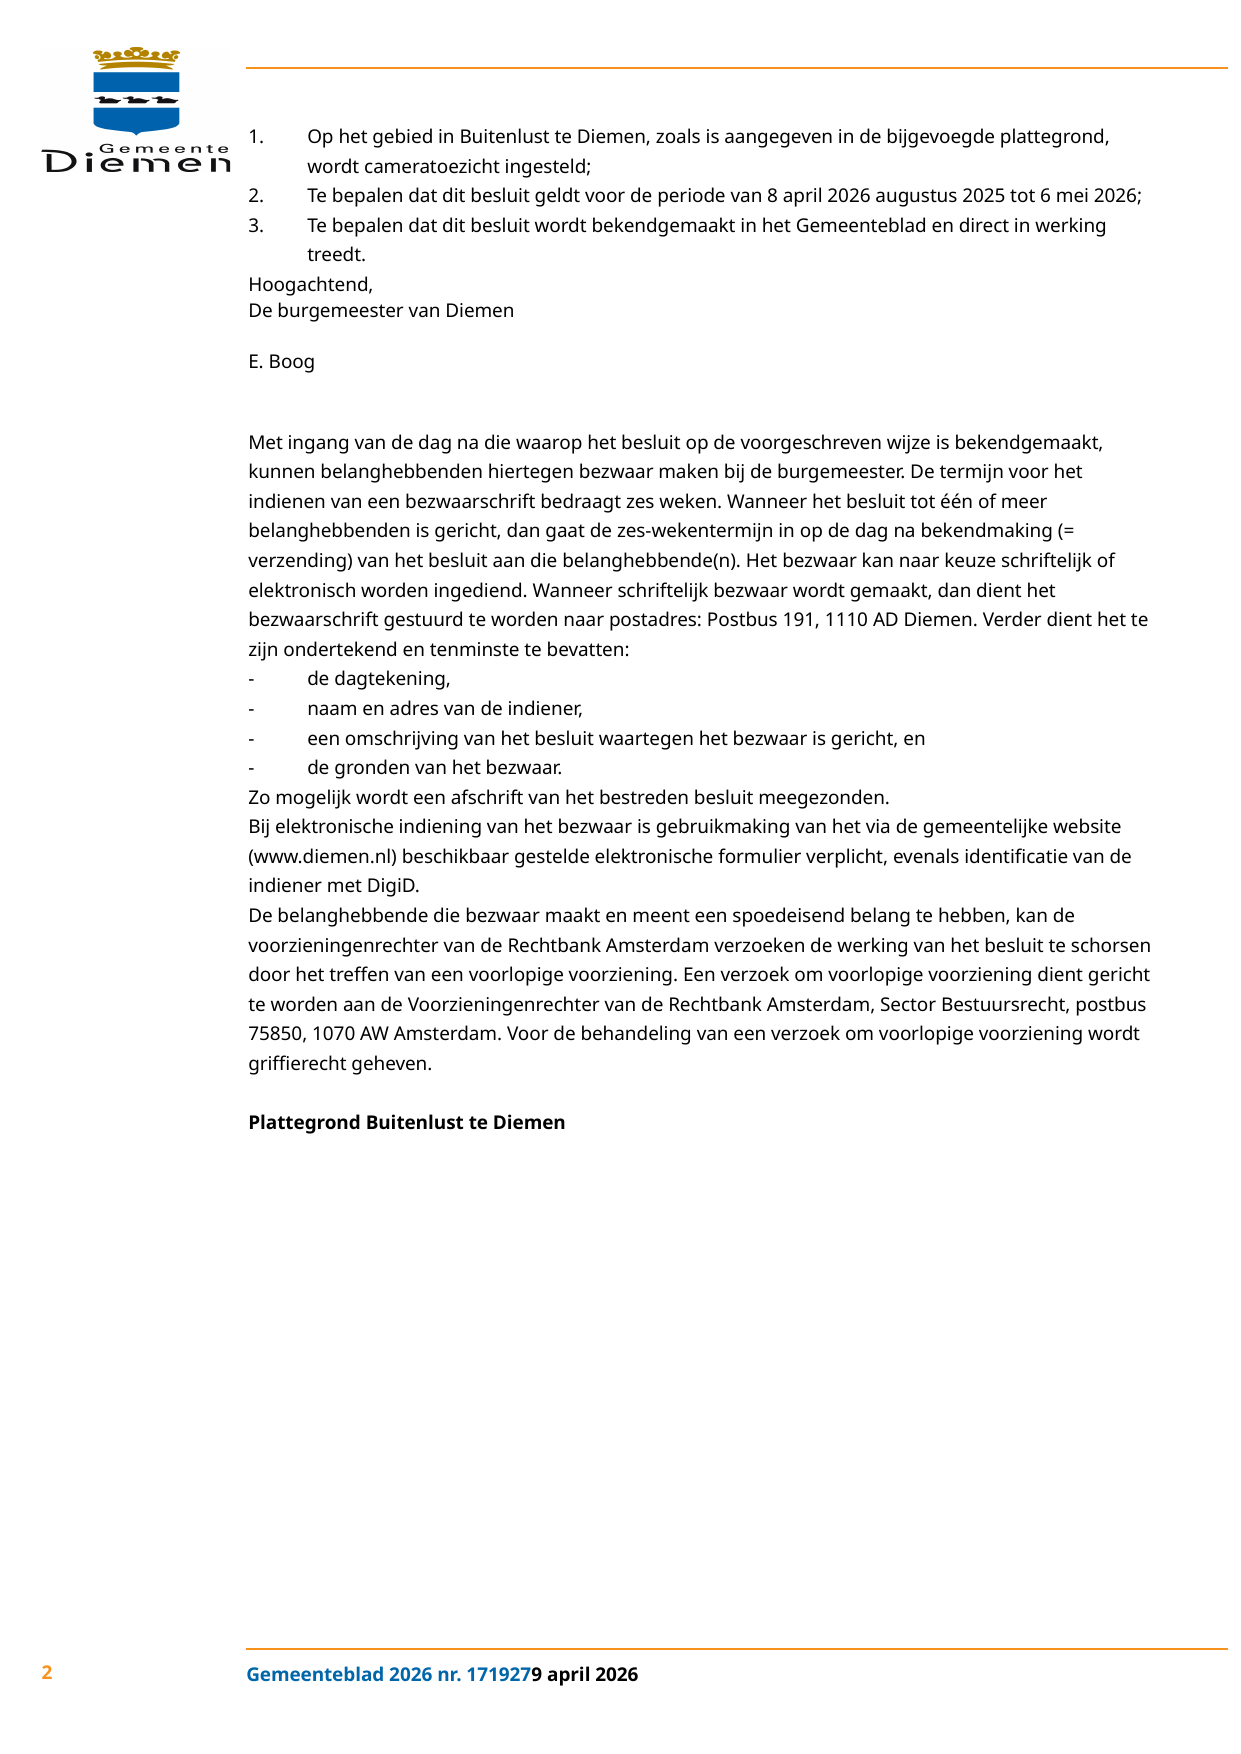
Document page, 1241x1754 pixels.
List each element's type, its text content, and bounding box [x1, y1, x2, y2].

list Op het gebied in Buitenlust te Diemen, zoals is aangegeven in de bijgevoegde plattegrond, wordt cameratoezicht ingesteld; [248, 123, 1152, 178]
list een omschrijving van het besluit waartegen het bezwaar is gericht, en [248, 725, 1152, 751]
text Met ingang van de dag na die waarop het besluit op de voorgeschreven wijze is bekendgemaakt, kunnen belanghebbenden hiertegen bezwaar maken bij de burgemeester. De termijn voor het indienen van een bezwaarschrift bedraagt zes weken. Wanneer het besluit tot één of meer belanghebbenden is gericht, dan gaat de zes-wekentermijn in op de dag na bekendmaking (= verzending) van het besluit aan die belanghebbende(n). Het bezwaar kan naar keuze schriftelijk of elektronisch worden ingediend. Wanneer schriftelijk bezwaar wordt gemaakt, dan dient het bezwaarschrift gestuurd te worden naar postadres: Postbus 191, 1110 AD Diemen. Verder dient het te zijn ondertekend en tenminste te bevatten: [248, 429, 1152, 662]
list Te bepalen dat dit besluit geldt voor de periode van 8 april 2026 augustus 2025 tot 6 mei 2026; [248, 182, 1152, 208]
picture [41, 47, 231, 172]
text Zo mogelijk wordt een afschrift van het bestreden besluit meegezonden. [248, 784, 1152, 810]
list naam en adres van de indiener, [248, 695, 1152, 721]
text E. Boog [248, 348, 1152, 374]
text De belanghebbende die bezwaar maakt en meent een spoedeisend belang te hebben, kan de voorzieningenrechter van de Rechtbank Amsterdam verzoeken de werking van het besluit te schorsen door het treffen van een voorlopige voorziening. Een verzoek om voorlopige voorziening dient gericht te worden aan de Voorzieningenrechter van de Rechtbank Amsterdam, Sector Bestuursrecht, postbus 75850, 1070 AW Amsterdam. Voor de behandeling van een verzoek om voorlopige voorziening wordt griffierecht geheven. [248, 902, 1152, 1076]
list Te bepalen dat dit besluit wordt bekendgemaakt in het Gemeenteblad en direct in werking treedt. [248, 212, 1152, 267]
text Plattegrond Buitenlust te Diemen [248, 1109, 1152, 1135]
list de gronden van het bezwaar. [248, 754, 1152, 780]
list de dagtekening, [248, 666, 1152, 691]
text Hoogachtend, [248, 271, 1152, 297]
text De burgemeester van Diemen [248, 297, 1152, 323]
text Bij elektronische indiening van het bezwaar is gebruikmaking van het via de gemeentelijke website (www.diemen.nl) beschikbaar gestelde elektronische formulier verplicht, evenals identificatie van de indiener met DigiD. [248, 813, 1152, 898]
